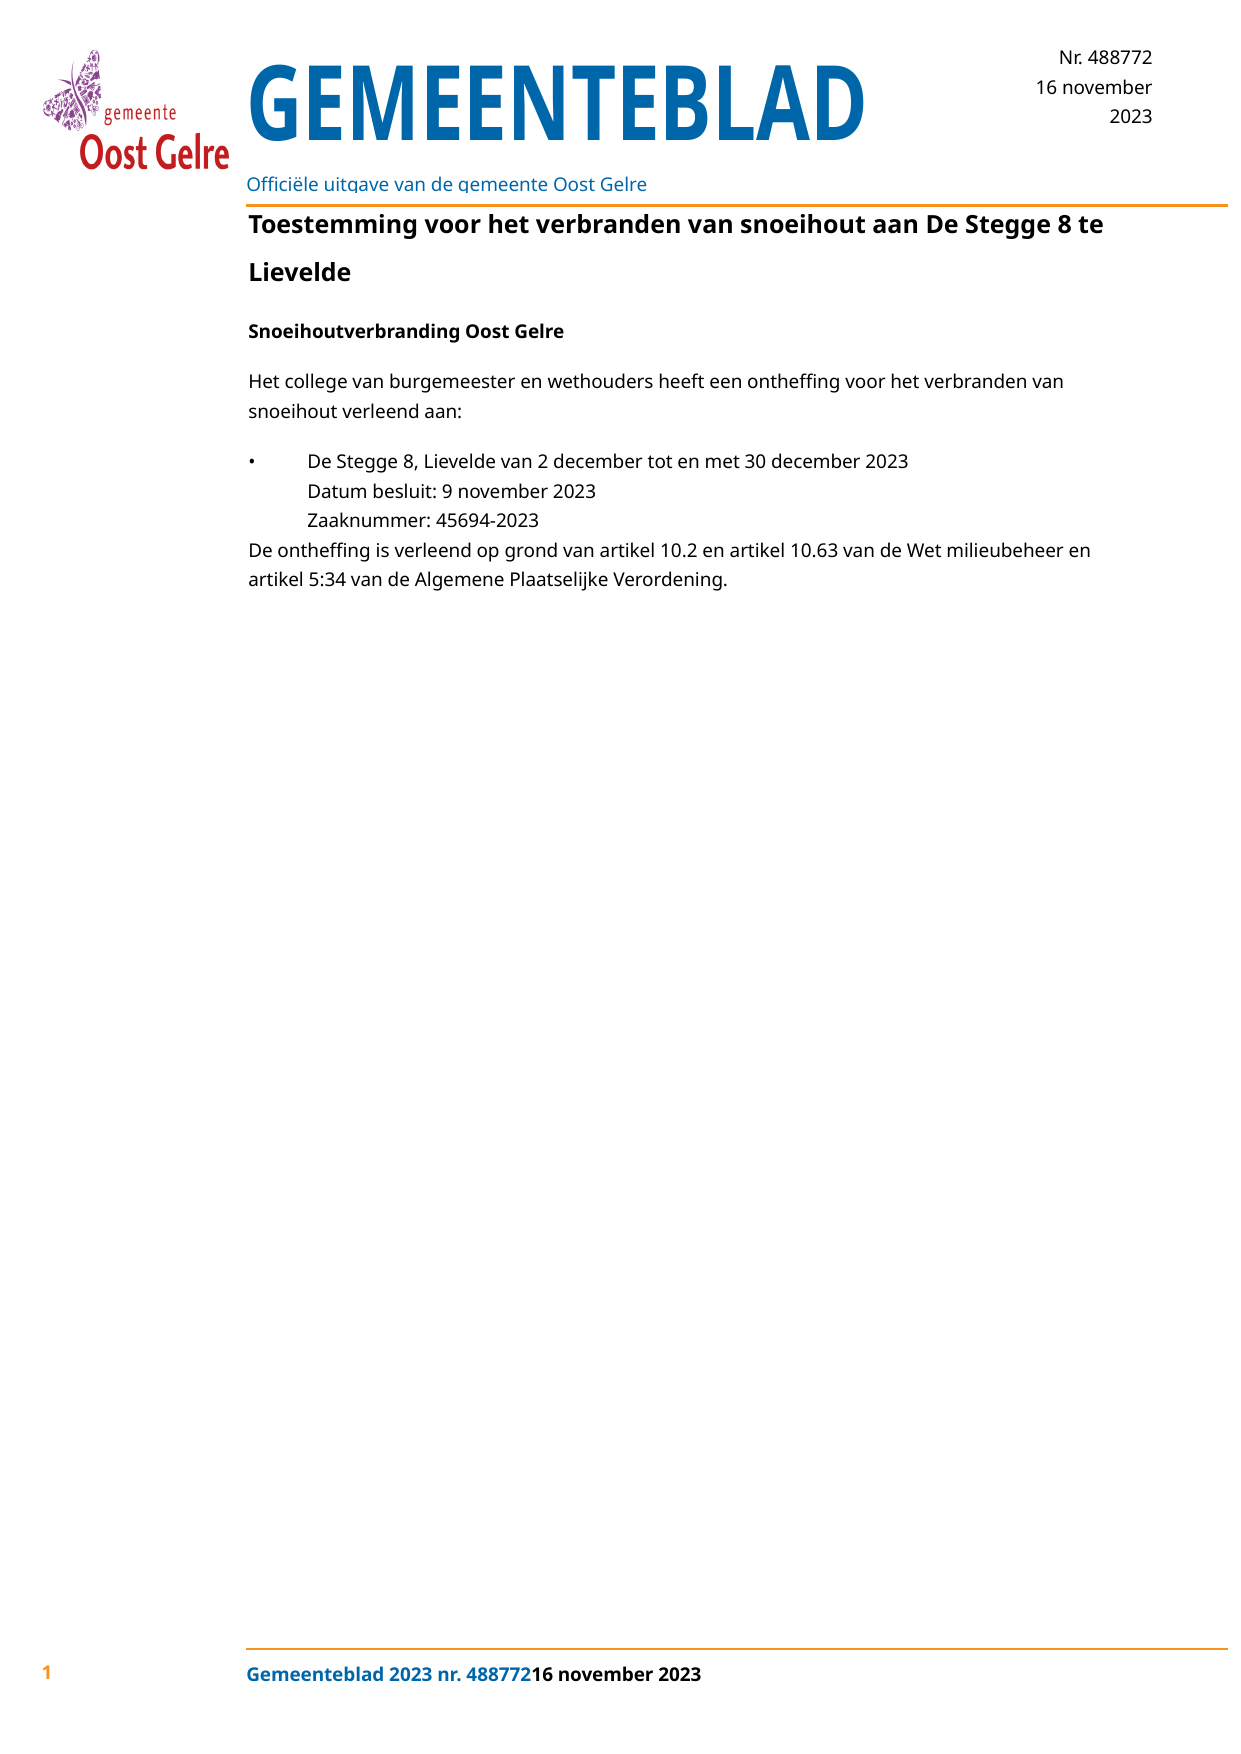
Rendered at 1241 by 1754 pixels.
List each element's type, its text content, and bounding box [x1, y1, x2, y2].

list Zaaknummer: 45694-2023 [248, 507, 1152, 533]
picture [41, 47, 231, 172]
text Het college van burgemeester en wethouders heeft een ontheffing voor het verbranden van snoeihout verleend aan: [248, 368, 1152, 424]
text Toestemming voor het verbranden van snoeihout aan De Stegge 8 te Lievelde [248, 207, 1152, 288]
list Datum besluit: 9 november 2023 [248, 478, 1152, 504]
text Snoeihoutverbranding Oost Gelre [248, 318, 1152, 344]
text De ontheffing is verleend op grond van artikel 10.2 en artikel 10.63 van de Wet milieubeheer en artikel 5:34 van de Algemene Plaatselijke Verordening. [248, 537, 1152, 592]
list De Stegge 8, Lievelde van 2 december tot en met 30 december 2023 [248, 448, 1152, 474]
